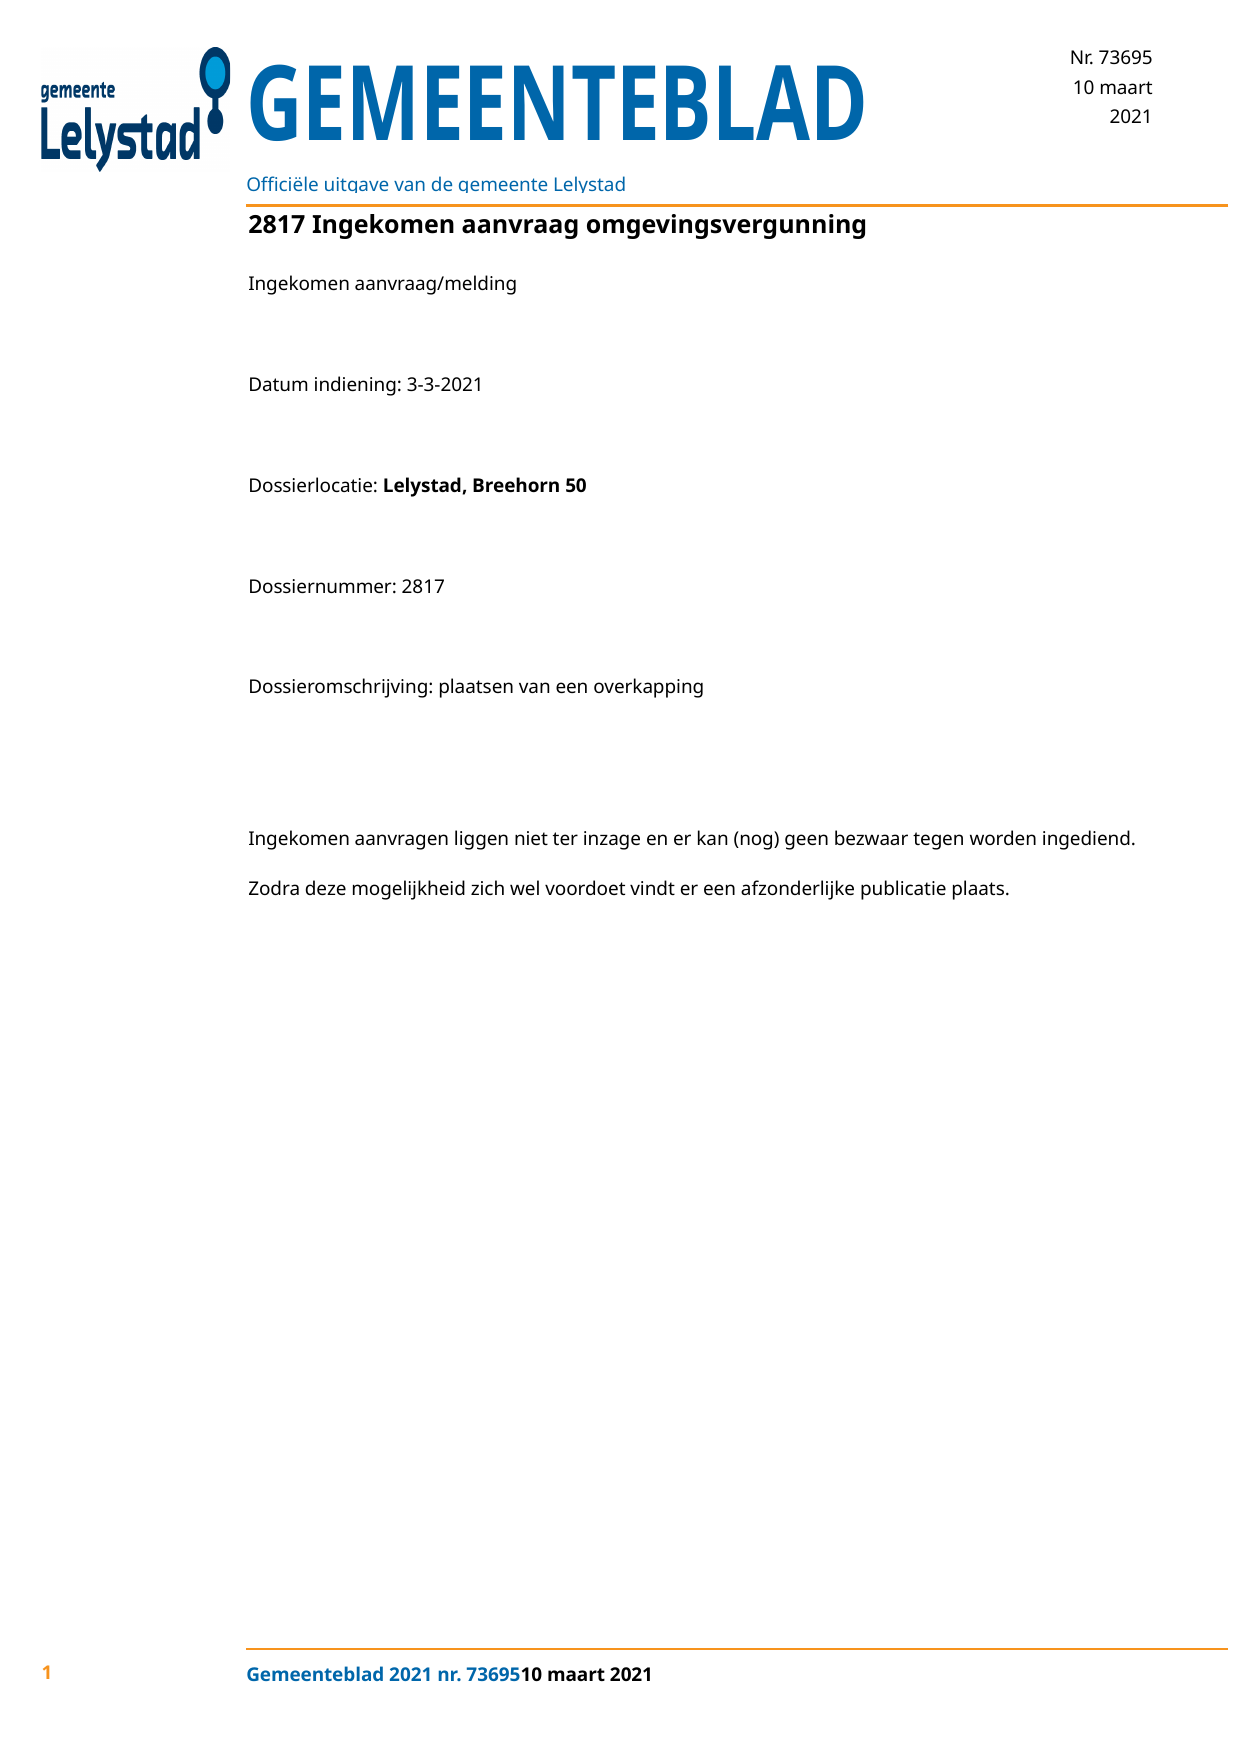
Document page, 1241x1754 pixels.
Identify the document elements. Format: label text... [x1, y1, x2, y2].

text 2817 Ingekomen aanvraag omgevingsvergunning [248, 207, 1152, 241]
text Zodra deze mogelijkheid zich wel voordoet vindt er een afzonderlijke publicatie plaats. [248, 875, 1152, 901]
text Dossierlocatie: Lelystad, Breehorn 50 [248, 472, 1152, 498]
text Dossieromschrijving: plaatsen van een overkapping [248, 674, 1152, 699]
text Ingekomen aanvraag/melding [248, 270, 1152, 296]
picture [41, 47, 231, 172]
text Dossiernummer: 2817 [248, 573, 1152, 598]
text Ingekomen aanvragen liggen niet ter inzage en er kan (nog) geen bezwaar tegen worden ingediend. [248, 825, 1152, 851]
text Datum indiening: 3-3-2021 [248, 371, 1152, 397]
